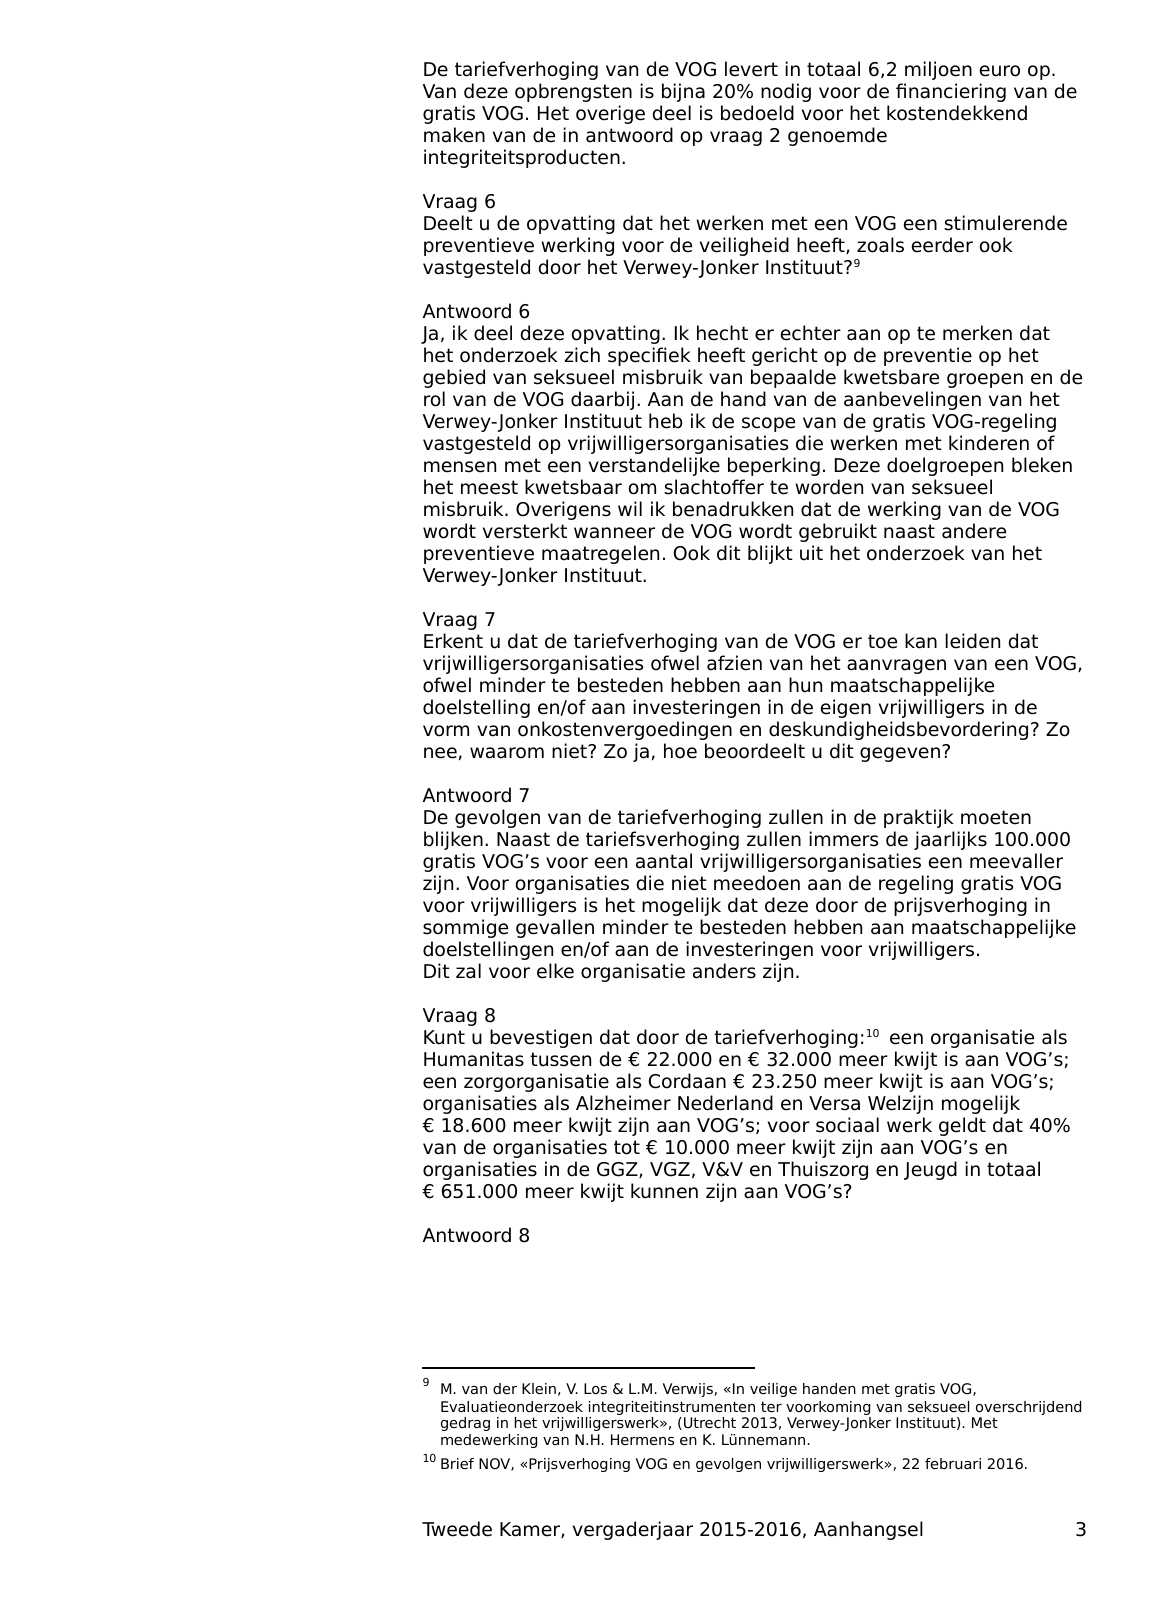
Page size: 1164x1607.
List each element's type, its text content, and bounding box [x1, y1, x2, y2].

text Antwoord 6 [422, 301, 1087, 323]
text Dit zal voor elke organisatie anders zijn. [422, 961, 1087, 983]
text Ja, ik deel deze opvatting. Ik hecht er echter aan op te merken dat het onderzoek zich specifiek heeft gericht op de preventie op het gebied van seksueel misbruik van bepaalde kwetsbare groepen en de rol van de VOG daarbij. Aan de hand van de aanbevelingen van het Verwey-Jonker Instituut heb ik de scope van de gratis VOG-regeling vastgesteld op vrijwilligersorganisaties die werken met kinderen of mensen met een verstandelijke beperking. Deze doelgroepen bleken het meest kwetsbaar om slachtoffer te worden van seksueel misbruik. Overigens wil ik benadrukken dat de werking van de VOG wordt versterkt wanneer de VOG wordt gebruikt naast andere preventieve maatregelen. Ook dit blijkt uit het onderzoek van het Verwey-Jonker Instituut. [422, 323, 1087, 587]
text Antwoord 7 [422, 785, 1087, 807]
text Deelt u de opvatting dat het werken met een VOG een stimulerende preventieve werking voor de veiligheid heeft, zoals eerder ook vastgesteld door het Verwey-Jonker Instituut? [422, 213, 1087, 279]
text Brief NOV, «Prijsverhoging VOG en gevolgen vrijwilligerswerk», 22 februari 2016. [422, 1452, 1087, 1474]
text Vraag 7 [422, 609, 1087, 631]
text Erkent u dat de tariefverhoging van de VOG er toe kan leiden dat vrijwilligersorganisaties ofwel afzien van het aanvragen van een VOG, ofwel minder te besteden hebben aan hun maatschappelijke doelstelling en/of aan investeringen in de eigen vrijwilligers in de vorm van onkostenvergoedingen en deskundigheidsbevordering? Zo nee, waarom niet? Zo ja, hoe beoordeelt u dit gegeven? [422, 631, 1087, 763]
text Vraag 6 [422, 191, 1087, 213]
text De gevolgen van de tariefverhoging zullen in de praktijk moeten blijken. Naast de tariefsverhoging zullen immers de jaarlijks 100.000 gratis VOG’s voor een aantal vrijwilligersorganisaties een meevaller zijn. Voor organisaties die niet meedoen aan de regeling gratis VOG voor vrijwilligers is het mogelijk dat deze door de prijsverhoging in sommige gevallen minder te besteden hebben aan maatschappelijke doelstellingen en/of aan de investeringen voor vrijwilligers. [422, 807, 1087, 961]
text Kunt u bevestigen dat door de tariefverhoging: een organisatie als Humanitas tussen de € 22.000 en € 32.000 meer kwijt is aan VOG’s; een zorgorganisatie als Cordaan € 23.250 meer kwijt is aan VOG’s; organisaties als Alzheimer Nederland en Versa Welzijn mogelijk € 18.600 meer kwijt zijn aan VOG’s; voor sociaal werk geldt dat 40% van de organisaties tot € 10.000 meer kwijt zijn aan VOG’s en organisaties in de GGZ, VGZ, V&V en Thuiszorg en Jeugd in totaal € 651.000 meer kwijt kunnen zijn aan VOG’s? [422, 1027, 1087, 1203]
text M. van der Klein, V. Los & L.M. Verwijs, «In veilige handen met gratis VOG, Evaluatieonderzoek integriteitinstrumenten ter voorkoming van seksueel overschrijdend gedrag in het vrijwilligerswerk», (Utrecht 2013, Verwey-Jonker Instituut). Met medewerking van N.H. Hermens en K. Lünnemann. [422, 1377, 1087, 1449]
text Antwoord 8 [422, 1225, 1087, 1247]
text De tariefverhoging van de VOG levert in totaal 6,2 miljoen euro op. Van deze opbrengsten is bijna 20% nodig voor de financiering van de gratis VOG. Het overige deel is bedoeld voor het kostendekkend maken van de in antwoord op vraag 2 genoemde integriteitsproducten. [422, 59, 1087, 169]
text Vraag 8 [422, 1005, 1087, 1027]
